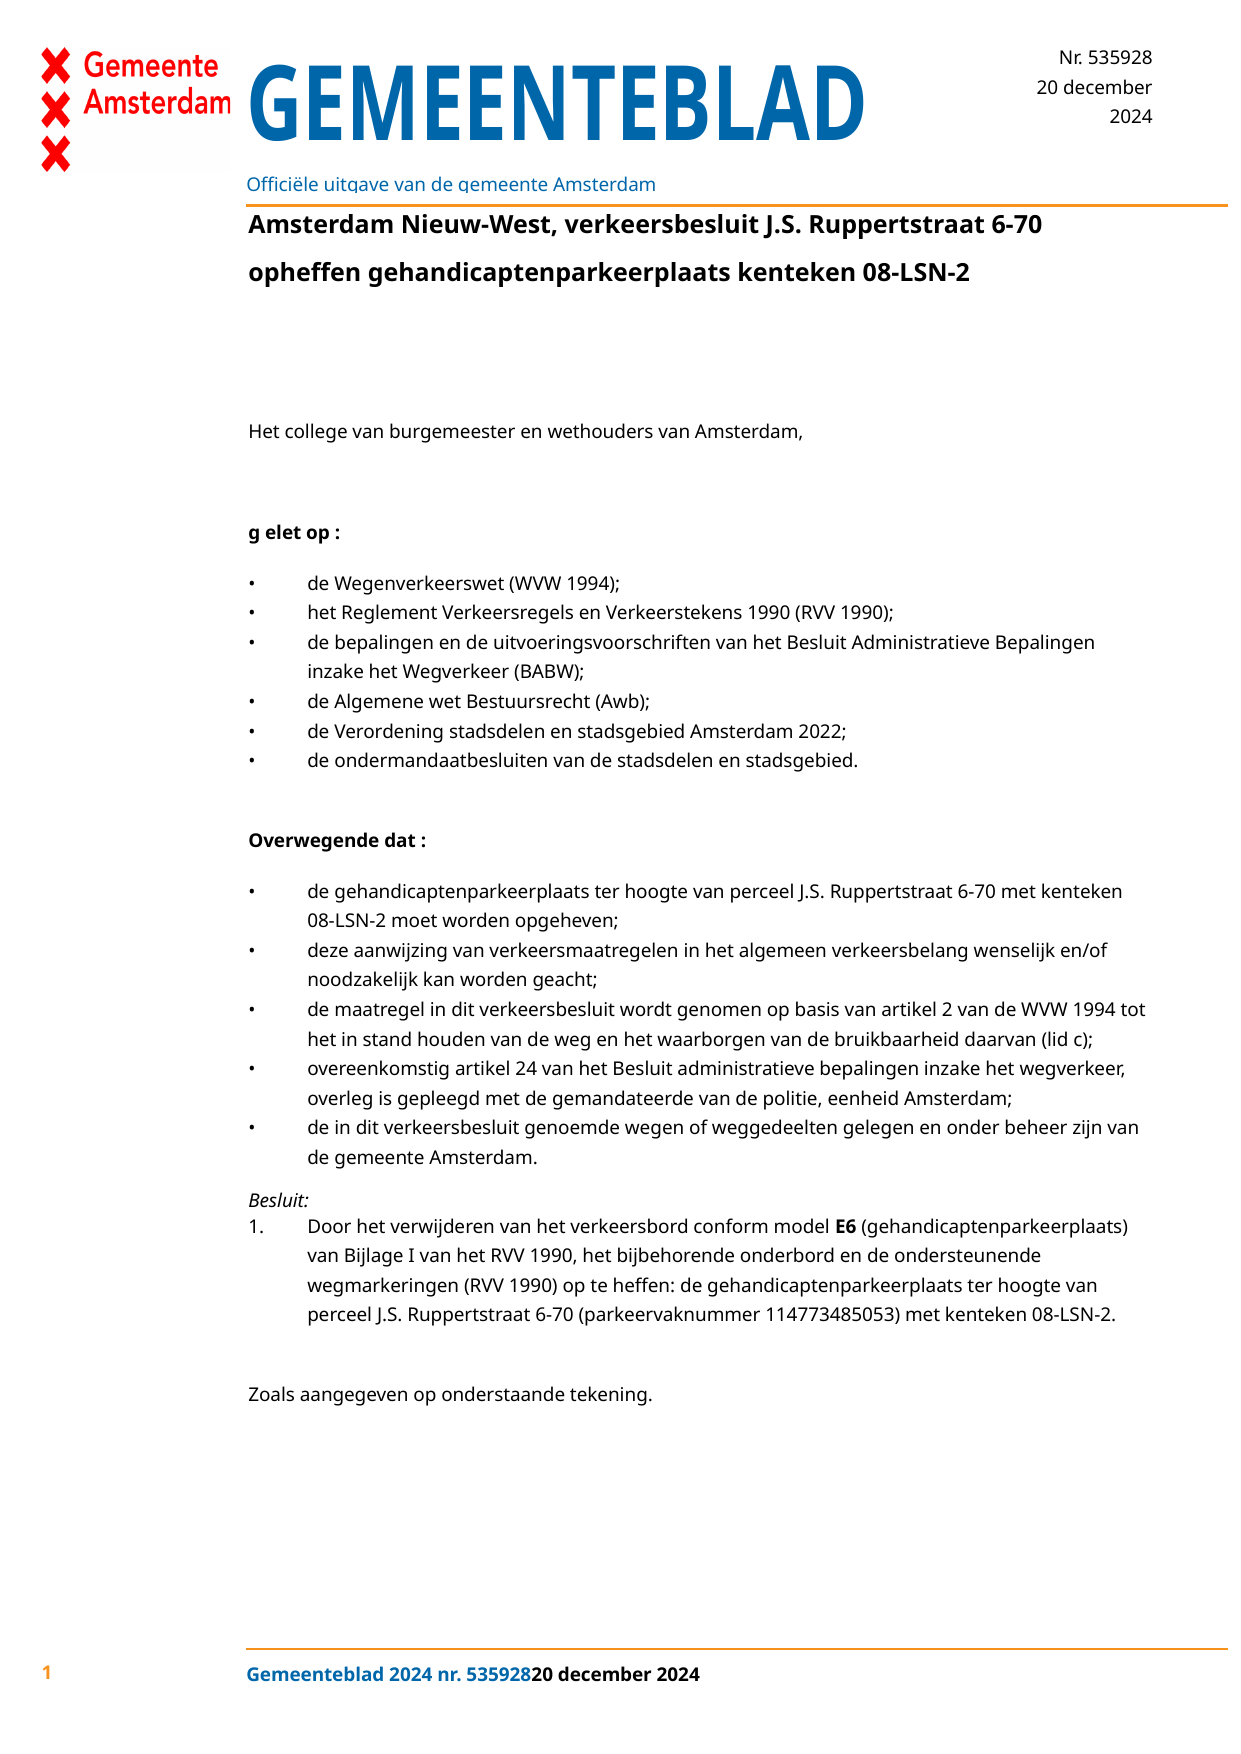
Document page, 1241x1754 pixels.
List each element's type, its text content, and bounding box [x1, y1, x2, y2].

list de in dit verkeersbesluit genoemde wegen of weggedeelten gelegen en onder beheer zijn van de gemeente Amsterdam. [248, 1114, 1152, 1170]
text Overwegende dat : [248, 827, 1152, 853]
text Besluit: [248, 1187, 1152, 1213]
list de gehandicaptenparkeerplaats ter hoogte van perceel J.S. Ruppertstraat 6-70 met kenteken 08-LSN-2 moet worden opgeheven; [248, 878, 1152, 933]
list de ondermandaatbesluiten van de stadsdelen en stadsgebied. [248, 747, 1152, 773]
list de Verordening stadsdelen en stadsgebied Amsterdam 2022; [248, 718, 1152, 743]
list de maatregel in dit verkeersbesluit wordt genomen op basis van artikel 2 van de WVW 1994 tot het in stand houden van de weg en het waarborgen van de bruikbaarheid daarvan (lid c); [248, 996, 1152, 1051]
list het Reglement Verkeersregels en Verkeerstekens 1990 (RVV 1990); [248, 599, 1152, 625]
picture [41, 47, 231, 172]
text Amsterdam Nieuw-West, verkeersbesluit J.S. Ruppertstraat 6-70 opheffen gehandicaptenparkeerplaats kenteken 08-LSN-2 [248, 207, 1152, 288]
list Door het verwijderen van het verkeersbord conform model E6 (gehandicaptenparkeerplaats) van Bijlage I van het RVV 1990, het bijbehorende onderbord en de ondersteunende wegmarkeringen (RVV 1990) op te heffen: de gehandicaptenparkeerplaats ter hoogte van perceel J.S. Ruppertstraat 6-70 (parkeervaknummer 114773485053) met kenteken 08-LSN-2. [248, 1213, 1152, 1327]
list de Algemene wet Bestuursrecht (Awb); [248, 688, 1152, 714]
list de Wegenverkeerswet (WVW 1994); [248, 570, 1152, 596]
text g elet op : [248, 519, 1152, 545]
list deze aanwijzing van verkeersmaatregelen in het algemeen verkeersbelang wenselijk en/of noodzakelijk kan worden geacht; [248, 937, 1152, 992]
text Het college van burgemeester en wethouders van Amsterdam, [248, 419, 1152, 444]
list overeenkomstig artikel 24 van het Besluit administratieve bepalingen inzake het wegverkeer, overleg is gepleegd met de gemandateerde van de politie, eenheid Amsterdam; [248, 1055, 1152, 1111]
text Zoals aangegeven op onderstaande tekening. [248, 1382, 1152, 1407]
list de bepalingen en de uitvoeringsvoorschriften van het Besluit Administratieve Bepalingen inzake het Wegverkeer (BABW); [248, 629, 1152, 684]
